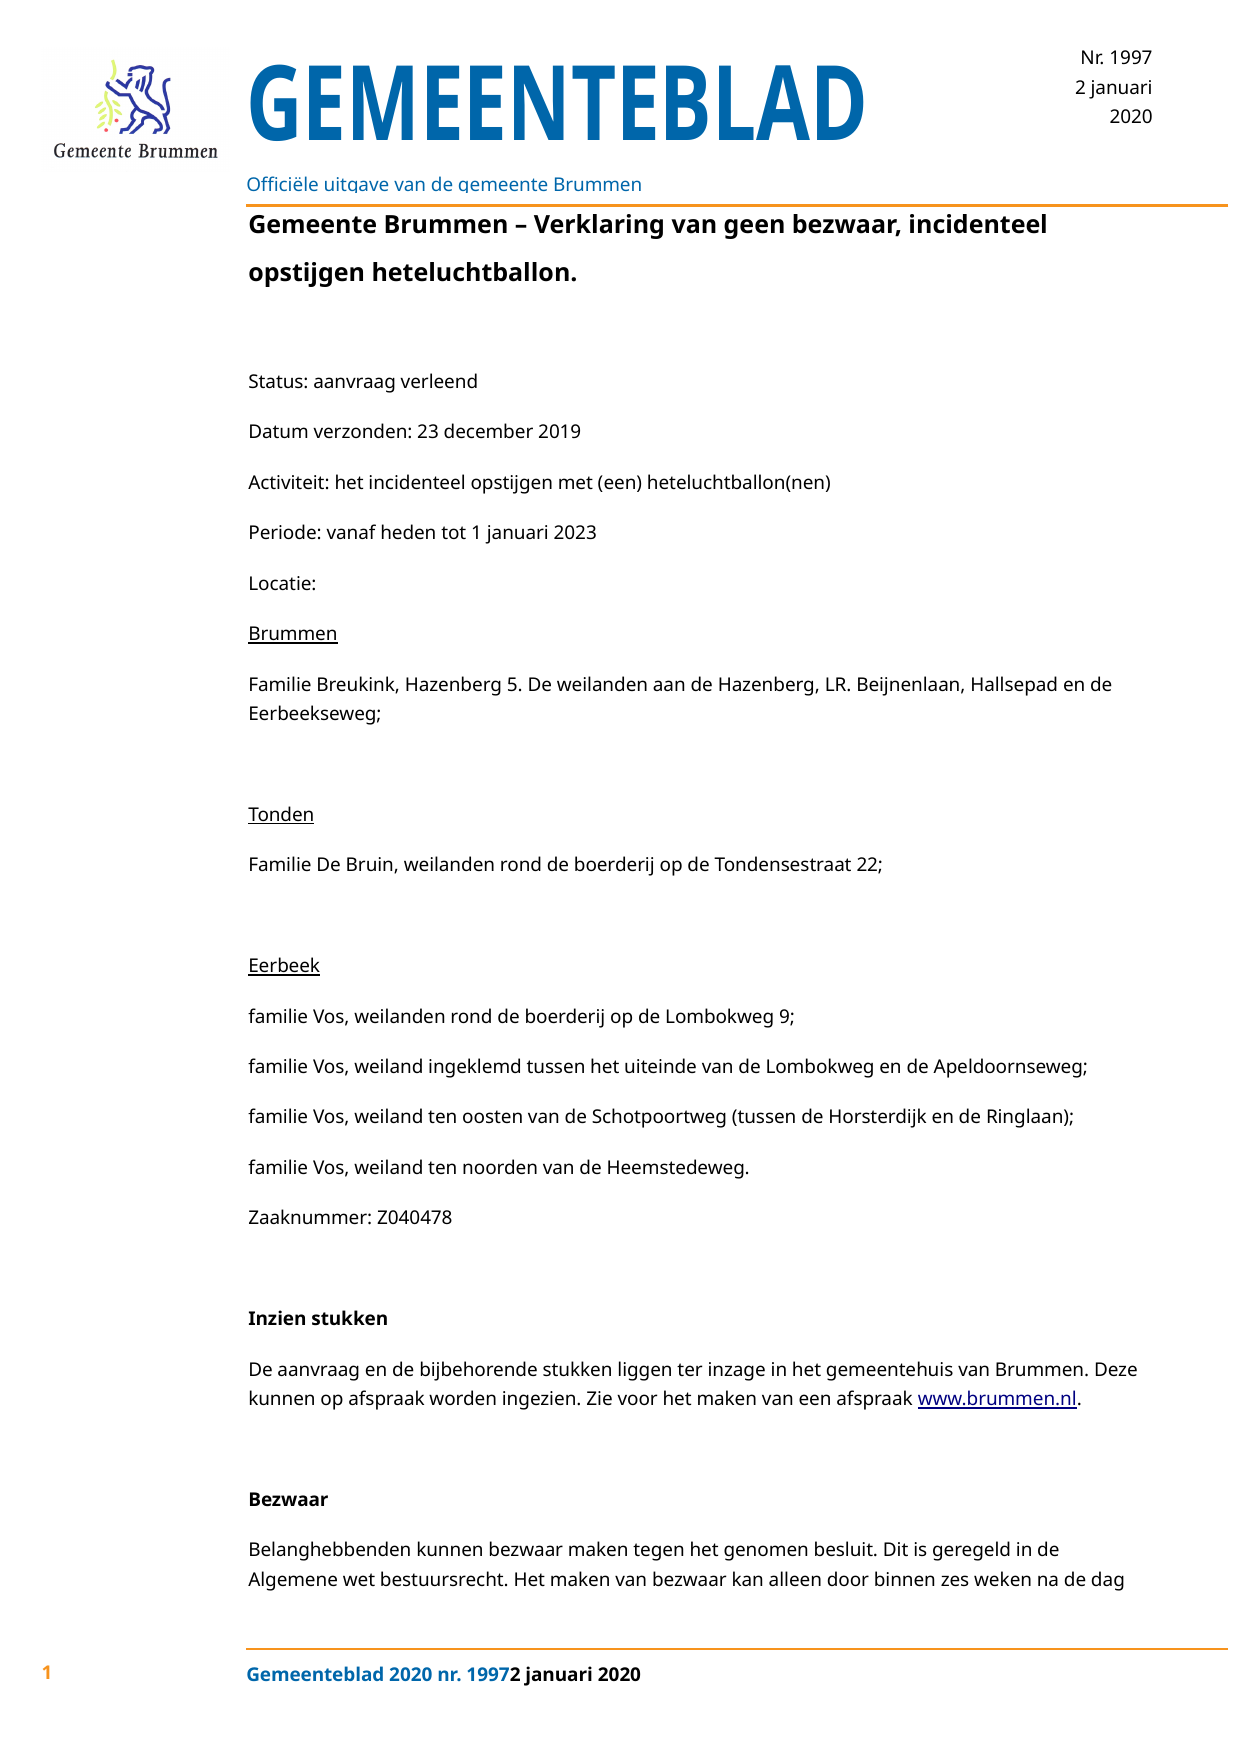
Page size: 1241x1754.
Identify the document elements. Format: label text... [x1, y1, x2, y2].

text Eerbeek [248, 952, 1152, 978]
text Tonden [248, 801, 1152, 827]
text Locatie: [248, 570, 1152, 596]
text familie Vos, weilanden rond de boerderij op de Lombokweg 9; [248, 1003, 1152, 1029]
text De aanvraag en de bijbehorende stukken liggen ter inzage in het gemeentehuis van Brummen. Deze kunnen op afspraak worden ingezien. Zie voor het maken van een afspraak www.brummen.nl. [248, 1356, 1152, 1411]
text Brummen [248, 620, 1152, 646]
text Zaaknummer: Z040478 [248, 1204, 1152, 1230]
text familie Vos, weiland ingeklemd tussen het uiteinde van de Lombokweg en de Apeldoornseweg; [248, 1053, 1152, 1079]
text Familie Breukink, Hazenberg 5. De weilanden aan de Hazenberg, LR. Beijnenlaan, Hallsepad en de Eerbeekseweg; [248, 671, 1152, 726]
text familie Vos, weiland ten noorden van de Heemstedeweg. [248, 1154, 1152, 1180]
text Status: aanvraag verleend [248, 368, 1152, 394]
picture [41, 47, 231, 172]
text Familie De Bruin, weilanden rond de boerderij op de Tondensestraat 22; [248, 852, 1152, 877]
text Belanghebbenden kunnen bezwaar maken tegen het genomen besluit. Dit is geregeld in de Algemene wet bestuursrecht. Het maken van bezwaar kan alleen door binnen zes weken na de dag [248, 1537, 1152, 1592]
text Periode: vanaf heden tot 1 januari 2023 [248, 519, 1152, 545]
text Datum verzonden: 23 december 2019 [248, 419, 1152, 444]
text Gemeente Brummen – Verklaring van geen bezwaar, incidenteel opstijgen heteluchtballon. [248, 207, 1152, 288]
text familie Vos, weiland ten oosten van de Schotpoortweg (tussen de Horsterdijk en de Ringlaan); [248, 1104, 1152, 1129]
text Inzien stukken [248, 1305, 1152, 1331]
text Activiteit: het incidenteel opstijgen met (een) heteluchtballon(nen) [248, 469, 1152, 495]
text Bezwaar [248, 1486, 1152, 1512]
